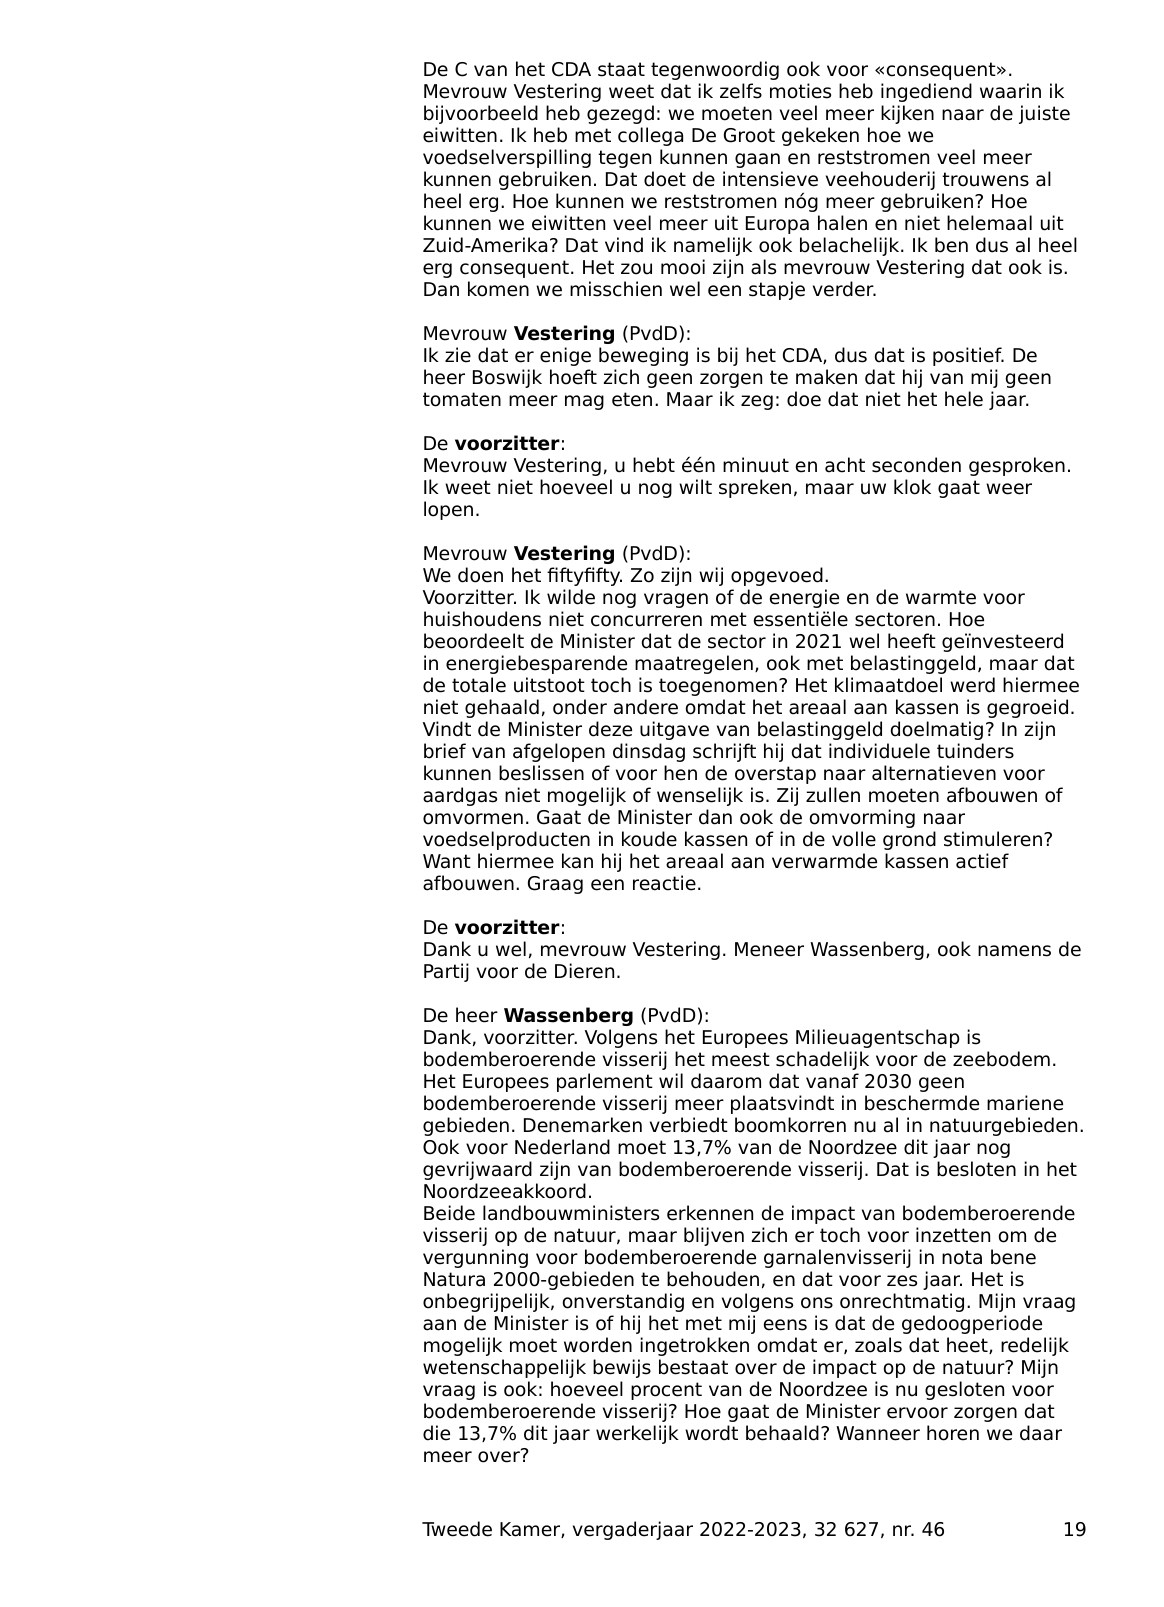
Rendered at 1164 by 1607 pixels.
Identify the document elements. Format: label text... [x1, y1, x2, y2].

text Dank, voorzitter. Volgens het Europees Milieuagentschap is bodemberoerende visserij het meest schadelijk voor de zeebodem. Het Europees parlement wil daarom dat vanaf 2030 geen bodemberoerende visserij meer plaatsvindt in beschermde mariene gebieden. Denemarken verbiedt boomkorren nu al in natuurgebieden. Ook voor Nederland moet 13,7% van de Noordzee dit jaar nog gevrijwaard zijn van bodemberoerende visserij. Dat is besloten in het Noordzeeakkoord. [422, 1027, 1087, 1203]
text Ik zie dat er enige beweging is bij het CDA, dus dat is positief. De heer Boswijk hoeft zich geen zorgen te maken dat hij van mij geen tomaten meer mag eten. Maar ik zeg: doe dat niet het hele jaar. [422, 345, 1087, 411]
text Mevrouw Vestering (PvdD): [422, 323, 1087, 345]
text Dank u wel, mevrouw Vestering. Meneer Wassenberg, ook namens de Partij voor de Dieren. [422, 939, 1087, 983]
text De heer Wassenberg (PvdD): [422, 1005, 1087, 1027]
text Beide landbouwministers erkennen de impact van bodemberoerende visserij op de natuur, maar blijven zich er toch voor inzetten om de vergunning voor bodemberoerende garnalenvisserij in nota bene Natura 2000-gebieden te behouden, en dat voor zes jaar. Het is onbegrijpelijk, onverstandig en volgens ons onrechtmatig. Mijn vraag aan de Minister is of hij het met mij eens is dat de gedoogperiode mogelijk moet worden ingetrokken omdat er, zoals dat heet, redelijk wetenschappelijk bewijs bestaat over de impact op de natuur? Mijn vraag is ook: hoeveel procent van de Noordzee is nu gesloten voor bodemberoerende visserij? Hoe gaat de Minister ervoor zorgen dat die 13,7% dit jaar werkelijk wordt behaald? Wanneer horen we daar meer over? [422, 1203, 1087, 1467]
text Mevrouw Vestering (PvdD): [422, 543, 1087, 565]
text De C van het CDA staat tegenwoordig ook voor «consequent». Mevrouw Vestering weet dat ik zelfs moties heb ingediend waarin ik bijvoorbeeld heb gezegd: we moeten veel meer kijken naar de juiste eiwitten. Ik heb met collega De Groot gekeken hoe we voedselverspilling tegen kunnen gaan en reststromen veel meer kunnen gebruiken. Dat doet de intensieve veehouderij trouwens al heel erg. Hoe kunnen we reststromen nóg meer gebruiken? Hoe kunnen we eiwitten veel meer uit Europa halen en niet helemaal uit Zuid-Amerika? Dat vind ik namelijk ook belachelijk. Ik ben dus al heel erg consequent. Het zou mooi zijn als mevrouw Vestering dat ook is. Dan komen we misschien wel een stapje verder. [422, 59, 1087, 301]
text Voorzitter. Ik wilde nog vragen of de energie en de warmte voor huishoudens niet concurreren met essentiële sectoren. Hoe beoordeelt de Minister dat de sector in 2021 wel heeft geïnvesteerd in energiebesparende maatregelen, ook met belastinggeld, maar dat de totale uitstoot toch is toegenomen? Het klimaatdoel werd hiermee niet gehaald, onder andere omdat het areaal aan kassen is gegroeid. Vindt de Minister deze uitgave van belastinggeld doelmatig? In zijn brief van afgelopen dinsdag schrijft hij dat individuele tuinders kunnen beslissen of voor hen de overstap naar alternatieven voor aardgas niet mogelijk of wenselijk is. Zij zullen moeten afbouwen of omvormen. Gaat de Minister dan ook de omvorming naar voedselproducten in koude kassen of in de volle grond stimuleren? Want hiermee kan hij het areaal aan verwarmde kassen actief afbouwen. Graag een reactie. [422, 587, 1087, 895]
text Mevrouw Vestering, u hebt één minuut en acht seconden gesproken. Ik weet niet hoeveel u nog wilt spreken, maar uw klok gaat weer lopen. [422, 455, 1087, 521]
text De voorzitter: [422, 433, 1087, 455]
text We doen het fiftyfifty. Zo zijn wij opgevoed. [422, 565, 1087, 587]
text De voorzitter: [422, 917, 1087, 939]
